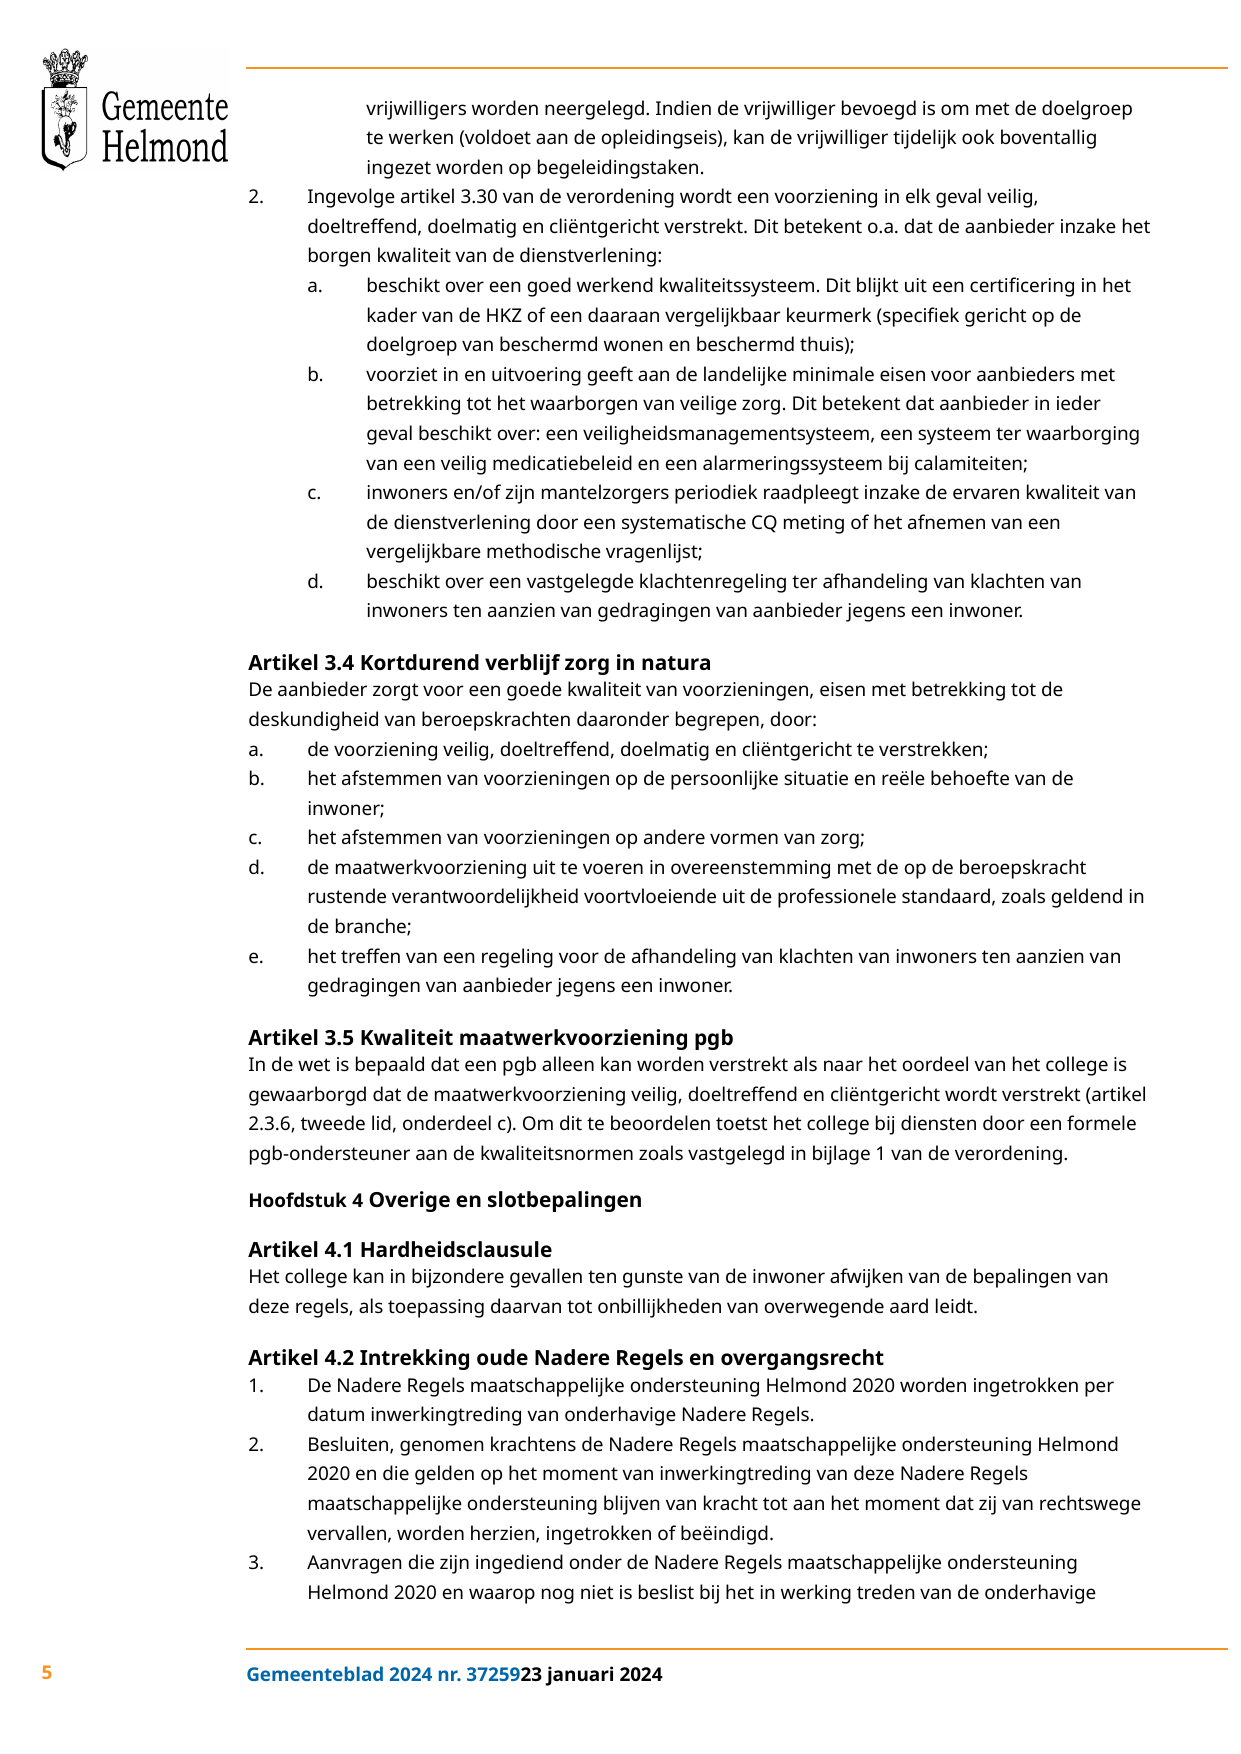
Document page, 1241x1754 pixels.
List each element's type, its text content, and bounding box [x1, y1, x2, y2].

list Aanvragen die zijn ingediend onder de Nadere Regels maatschappelijke ondersteuning Helmond 2020 en waarop nog niet is beslist bij het in werking treden van de onderhavige [248, 1549, 1152, 1604]
list inwoners en/of zijn mantelzorgers periodiek raadpleegt inzake de ervaren kwaliteit van de dienstverlening door een systematische CQ meting of het afnemen van een vergelijkbare methodische vragenlijst; [307, 479, 1152, 564]
text De aanbieder zorgt voor een goede kwaliteit van voorzieningen, eisen met betrekking tot de deskundigheid van beroepskrachten daaronder begrepen, door: [248, 677, 1152, 732]
list De Nadere Regels maatschappelijke ondersteuning Helmond 2020 worden ingetrokken per datum inwerkingtreding van onderhavige Nadere Regels. [248, 1372, 1152, 1427]
picture [41, 47, 231, 172]
list het afstemmen van voorzieningen op andere vormen van zorg; [248, 824, 1152, 850]
text Artikel 3.5 Kwaliteit maatwerkvoorziening pgb [248, 1023, 1152, 1051]
list beschikt over een vastgelegde klachtenregeling ter afhandeling van klachten van inwoners ten aanzien van gedragingen van aanbieder jegens een inwoner. [307, 568, 1152, 623]
list het afstemmen van voorzieningen op de persoonlijke situatie en reële behoefte van de inwoner; [248, 765, 1152, 821]
text In de wet is bepaald dat een pgb alleen kan worden verstrekt als naar het oordeel van het college is gewaarborgd dat de maatwerkvoorziening veilig, doeltreffend en cliëntgericht wordt verstrekt (artikel 2.3.6, tweede lid, onderdeel c). Om dit te beoordelen toetst het college bij diensten door een formele pgb-ondersteuner aan de kwaliteitsnormen zoals vastgelegd in bijlage 1 van de verordening. [248, 1051, 1152, 1166]
text Artikel 4.2 Intrekking oude Nadere Regels en overgangsrecht [248, 1343, 1152, 1372]
text Het college kan in bijzondere gevallen ten gunste van de inwoner afwijken van de bepalingen van deze regels, als toepassing daarvan tot onbillijkheden van overwegende aard leidt. [248, 1263, 1152, 1319]
text Artikel 4.1 Hardheidsclausule [248, 1235, 1152, 1263]
list het treffen van een regeling voor de afhandeling van klachten van inwoners ten aanzien van gedragingen van aanbieder jegens een inwoner. [248, 943, 1152, 998]
list beschikt over een goed werkend kwaliteitssysteem. Dit blijkt uit een certificering in het kader van de HKZ of een daaraan vergelijkbaar keurmerk (specifiek gericht op de doelgroep van beschermd wonen en beschermd thuis); [307, 272, 1152, 357]
text Hoofdstuk 4 Overige en slotbepalingen [248, 1186, 1152, 1214]
list Ingevolge artikel 3.30 van de verordening wordt een voorziening in elk geval veilig, doeltreffend, doelmatig en cliëntgericht verstrekt. Dit betekent o.a. dat de aanbieder inzake het borgen kwaliteit van de dienstverlening: [248, 183, 1152, 268]
text Artikel 3.4 Kortdurend verblijf zorg in natura [248, 648, 1152, 677]
list de maatwerkvoorziening uit te voeren in overeenstemming met de op de beroepskracht rustende verantwoordelijkheid voortvloeiende uit de professionele standaard, zoals geldend in de branche; [248, 854, 1152, 939]
list vrijwilligers worden neergelegd. Indien de vrijwilliger bevoegd is om met de doelgroep te werken (voldoet aan de opleidingseis), kan de vrijwilliger tijdelijk ook boventallig ingezet worden op begeleidingstaken. [307, 95, 1152, 180]
list de voorziening veilig, doeltreffend, doelmatig en cliëntgericht te verstrekken; [248, 736, 1152, 761]
list Besluiten, genomen krachtens de Nadere Regels maatschappelijke ondersteuning Helmond 2020 en die gelden op het moment van inwerkingtreding van deze Nadere Regels maatschappelijke ondersteuning blijven van kracht tot aan het moment dat zij van rechtswege vervallen, worden herzien, ingetrokken of beëindigd. [248, 1431, 1152, 1545]
list voorziet in en uitvoering geeft aan de landelijke minimale eisen voor aanbieders met betrekking tot het waarborgen van veilige zorg. Dit betekent dat aanbieder in ieder geval beschikt over: een veiligheidsmanagementsysteem, een systeem ter waarborging van een veilig medicatiebeleid en een alarmeringssysteem bij calamiteiten; [307, 361, 1152, 476]
